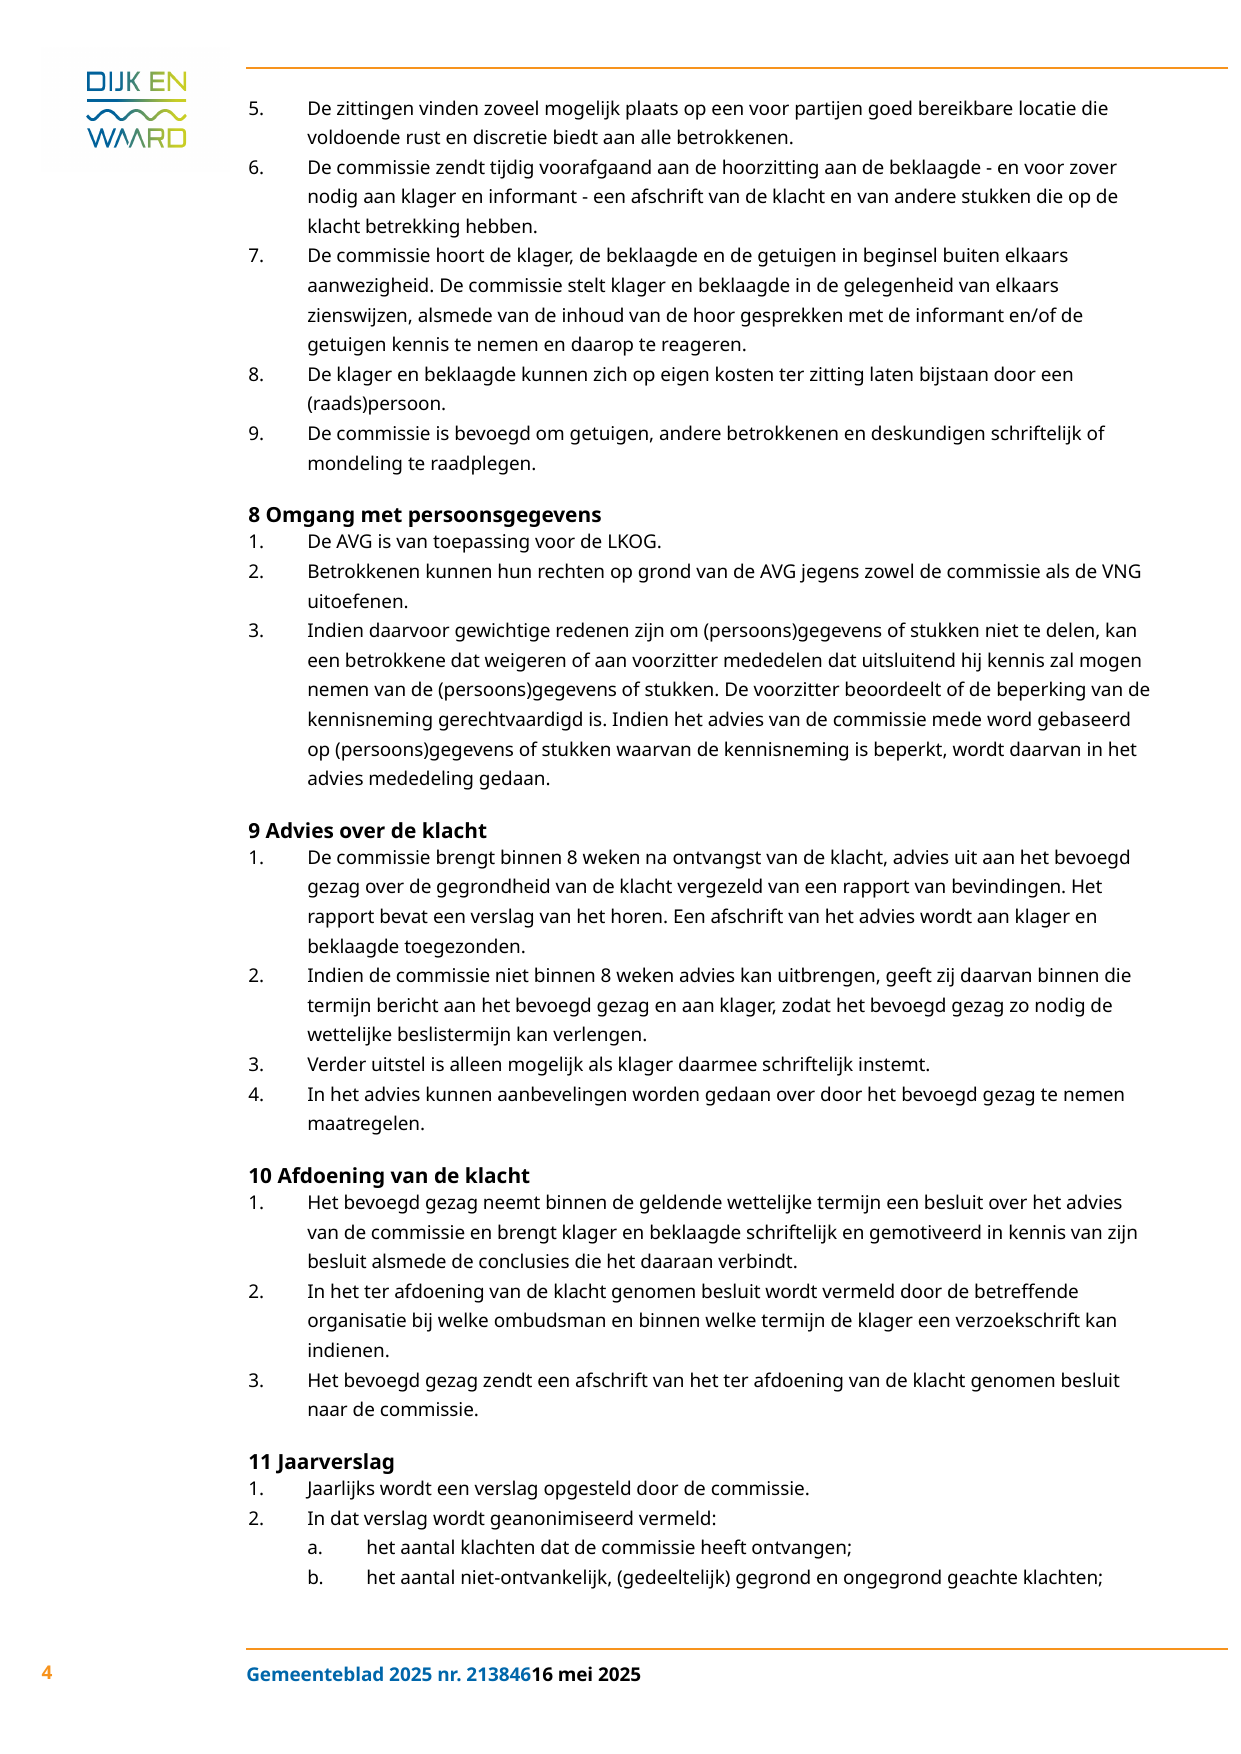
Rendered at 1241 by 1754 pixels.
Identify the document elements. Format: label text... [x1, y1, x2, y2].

text 9 Advies over de klacht [248, 816, 1152, 844]
list het aantal klachten dat de commissie heeft ontvangen; [307, 1534, 1152, 1560]
list De commissie brengt binnen 8 weken na ontvangst van de klacht, advies uit aan het bevoegd gezag over de gegrondheid van de klacht vergezeld van een rapport van bevindingen. Het rapport bevat een verslag van het horen. Een afschrift van het advies wordt aan klager en beklaagde toegezonden. [248, 844, 1152, 959]
list In het ter afdoening van de klacht genomen besluit wordt vermeld door de betreffende organisatie bij welke ombudsman en binnen welke termijn de klager een verzoekschrift kan indienen. [248, 1278, 1152, 1363]
list het aantal niet-ontvankelijk, (gedeeltelijk) gegrond en ongegrond geachte klachten; [307, 1564, 1152, 1590]
list Het bevoegd gezag zendt een afschrift van het ter afdoening van de klacht genomen besluit naar de commissie. [248, 1367, 1152, 1422]
list Indien daarvoor gewichtige redenen zijn om (persoons)gegevens of stukken niet te delen, kan een betrokkene dat weigeren of aan voorzitter mededelen dat uitsluitend hij kennis zal mogen nemen van de (persoons)gegevens of stukken. De voorzitter beoordeelt of de beperking van de kennisneming gerechtvaardigd is. Indien het advies van de commissie mede word gebaseerd op (persoons)gegevens of stukken waarvan de kennisneming is beperkt, wordt daarvan in het advies mededeling gedaan. [248, 617, 1152, 791]
list De AVG is van toepassing voor de LKOG. [248, 529, 1152, 554]
list De klager en beklaagde kunnen zich op eigen kosten ter zitting laten bijstaan door een (raads)persoon. [248, 361, 1152, 416]
list De zittingen vinden zoveel mogelijk plaats op een voor partijen goed bereikbare locatie die voldoende rust en discretie biedt aan alle betrokkenen. [248, 95, 1152, 150]
text 11 Jaarverslag [248, 1447, 1152, 1475]
list In dat verslag wordt geanonimiseerd vermeld: [248, 1505, 1152, 1531]
list Het bevoegd gezag neemt binnen de geldende wettelijke termijn een besluit over het advies van de commissie en brengt klager en beklaagde schriftelijk en gemotiveerd in kennis van zijn besluit alsmede de conclusies die het daaraan verbindt. [248, 1189, 1152, 1274]
list De commissie hoort de klager, de beklaagde en de getuigen in beginsel buiten elkaars aanwezigheid. De commissie stelt klager en beklaagde in de gelegenheid van elkaars zienswijzen, alsmede van de inhoud van de hoor gesprekken met de informant en/of de getuigen kennis te nemen en daarop te reageren. [248, 243, 1152, 357]
list Betrokkenen kunnen hun rechten op grond van de AVG jegens zowel de commissie als de VNG uitoefenen. [248, 558, 1152, 613]
list Verder uitstel is alleen mogelijk als klager daarmee schriftelijk instemt. [248, 1051, 1152, 1077]
list Indien de commissie niet binnen 8 weken advies kan uitbrengen, geeft zij daarvan binnen die termijn bericht aan het bevoegd gezag en aan klager, zodat het bevoegd gezag zo nodig de wettelijke beslistermijn kan verlengen. [248, 962, 1152, 1047]
list De commissie zendt tijdig voorafgaand aan de hoorzitting aan de beklaagde - en voor zover nodig aan klager en informant - een afschrift van de klacht en van andere stukken die op de klacht betrekking hebben. [248, 154, 1152, 239]
list Jaarlijks wordt een verslag opgesteld door de commissie. [248, 1475, 1152, 1501]
list De commissie is bevoegd om getuigen, andere betrokkenen en deskundigen schriftelijk of mondeling te raadplegen. [248, 420, 1152, 476]
text 8 Omgang met persoonsgegevens [248, 500, 1152, 529]
picture [41, 47, 231, 172]
list In het advies kunnen aanbevelingen worden gedaan over door het bevoegd gezag te nemen maatregelen. [248, 1081, 1152, 1136]
text 10 Afdoening van de klacht [248, 1161, 1152, 1189]
